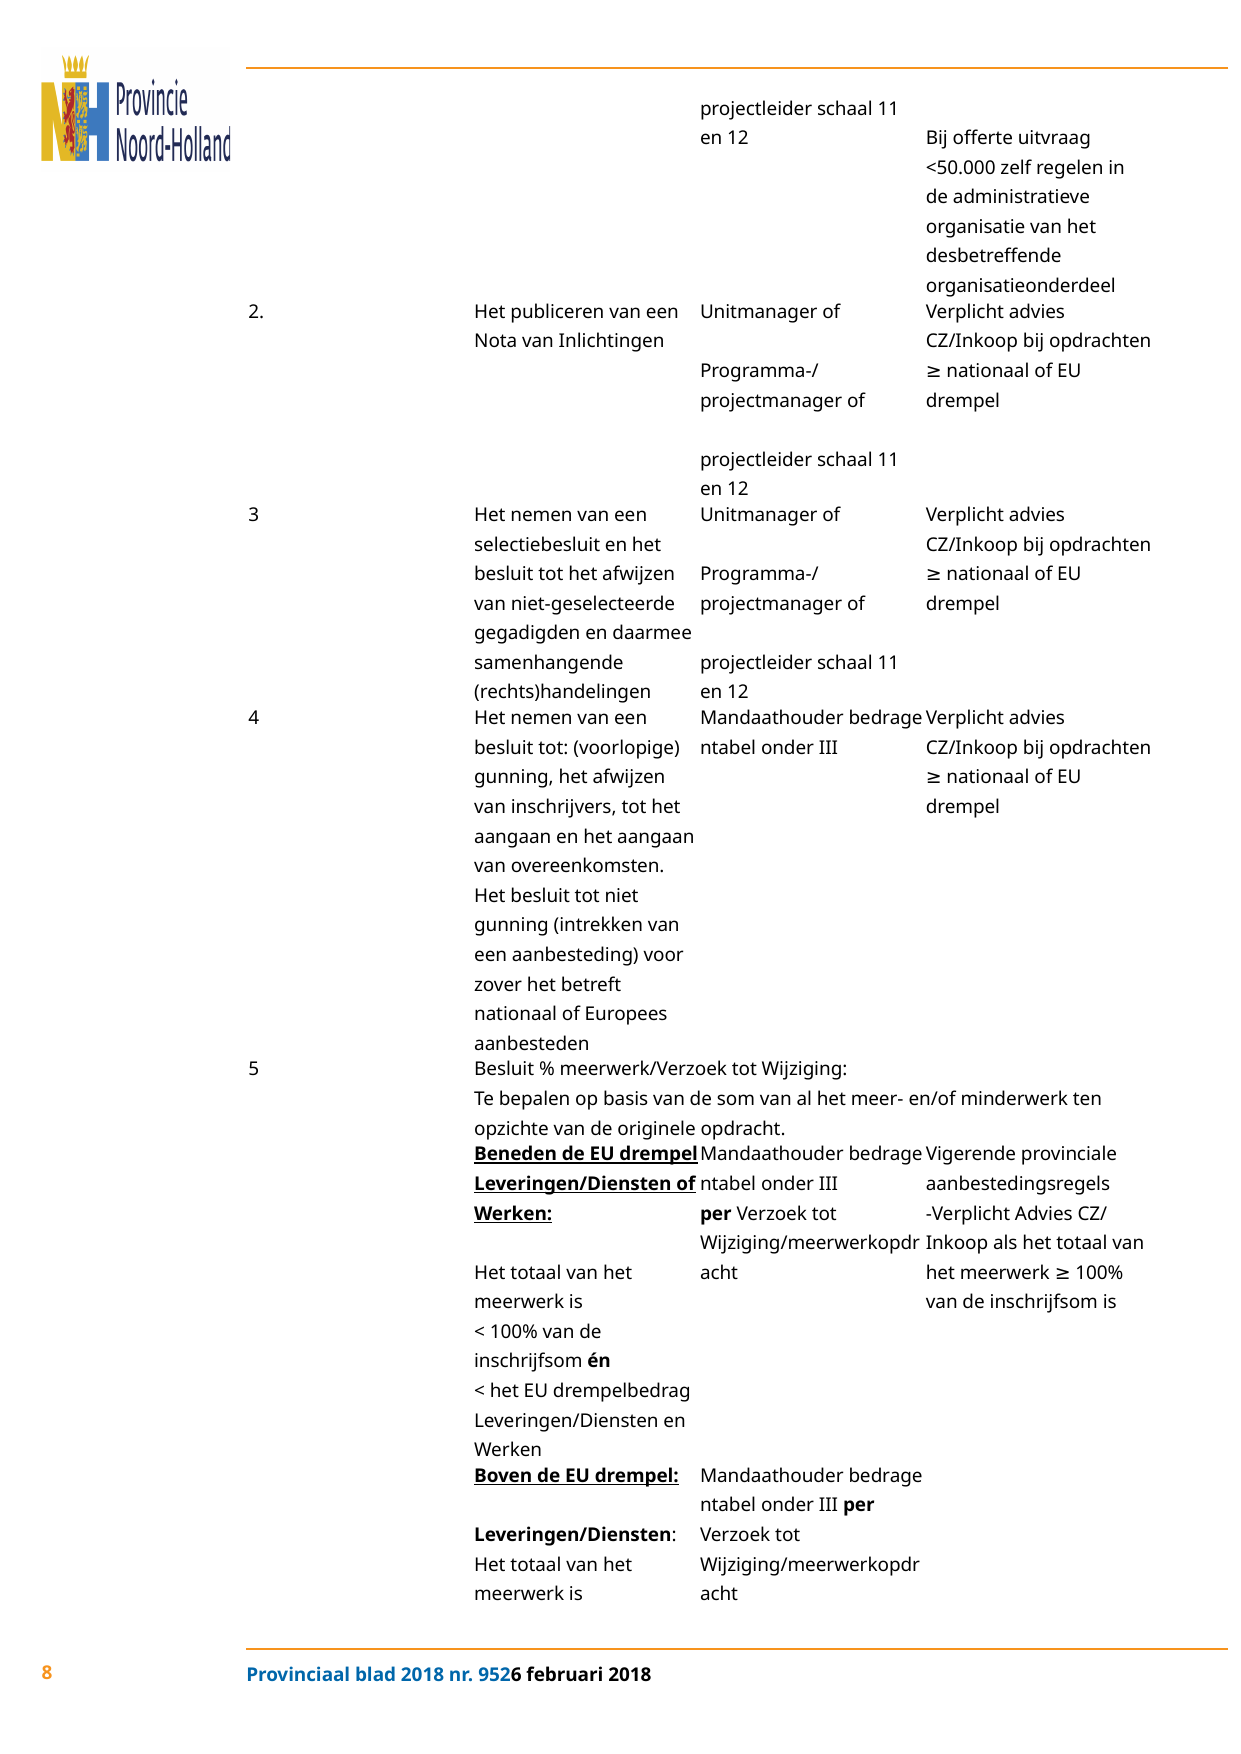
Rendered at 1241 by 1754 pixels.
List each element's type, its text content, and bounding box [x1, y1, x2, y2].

table_cell [474, 95, 700, 298]
table_cell 3 [248, 501, 474, 704]
table_cell 4 [248, 705, 474, 1056]
table_cell Verplicht advies CZ/Inkoop bij opdrachten ≥ nationaal of EU drempel [926, 501, 1152, 704]
table_cell 5 [248, 1056, 474, 1141]
table_cell Mandaathouder bedragentabel onder III [700, 705, 926, 1056]
table_cell projectleider schaal 11 en 12 [700, 95, 926, 298]
table_cell Unitmanager of Programma-/projectmanager of projectleider schaal 11 en 12 [700, 298, 926, 501]
table_cell Beneden de EU drempel Leveringen/Diensten of Werken: Het totaal van het meerwerk is < 100% van de inschrijfsom én < het EU drempelbedrag Leveringen/Diensten en Werken [474, 1141, 700, 1462]
table_cell [926, 1462, 1152, 1606]
table_cell [248, 1462, 474, 1606]
table_cell [248, 1141, 474, 1462]
table_cell Het publiceren van een Nota van Inlichtingen [474, 298, 700, 501]
table_cell Mandaathouder bedragentabel onder III per Verzoek tot Wijziging/meerwerkopdracht [700, 1462, 926, 1606]
table_cell Bij offerte uitvraag <50.000 zelf regelen in de administratieve organisatie van het desbetreffende organisatieonderdeel [926, 95, 1152, 298]
table_cell 2. [248, 298, 474, 501]
table_cell Het nemen van een selectiebesluit en het besluit tot het afwijzen van niet-geselecteerde gegadigden en daarmee samenhangende (rechts)handelingen [474, 501, 700, 704]
table_cell Vigerende provinciale aanbestedingsregels -Verplicht Advies CZ/ Inkoop als het totaal van het meerwerk ≥ 100% van de inschrijfsom is [926, 1141, 1152, 1462]
table_cell Mandaathouder bedragentabel onder III per Verzoek tot Wijziging/meerwerkopdracht [700, 1141, 926, 1462]
table_cell Verplicht advies CZ/Inkoop bij opdrachten ≥ nationaal of EU drempel [926, 298, 1152, 501]
table_cell Verplicht advies CZ/Inkoop bij opdrachten ≥ nationaal of EU drempel [926, 705, 1152, 1056]
table_cell Besluit % meerwerk/Verzoek tot Wijziging: Te bepalen op basis van de som van al het meer- en/of minderwerk ten opzichte van de originele opdracht. [474, 1056, 1152, 1141]
picture [41, 47, 231, 172]
table_cell Unitmanager of Programma-/projectmanager of projectleider schaal 11 en 12 [700, 501, 926, 704]
table_cell Het nemen van een besluit tot: (voorlopige) gunning, het afwijzen van inschrijvers, tot het aangaan en het aangaan van overeenkomsten. Het besluit tot niet gunning (intrekken van een aanbesteding) voor zover het betreft nationaal of Europees aanbesteden [474, 705, 700, 1056]
table_cell Boven de EU drempel: Leveringen/Diensten: Het totaal van het meerwerk is [474, 1462, 700, 1606]
table_cell [248, 95, 474, 298]
